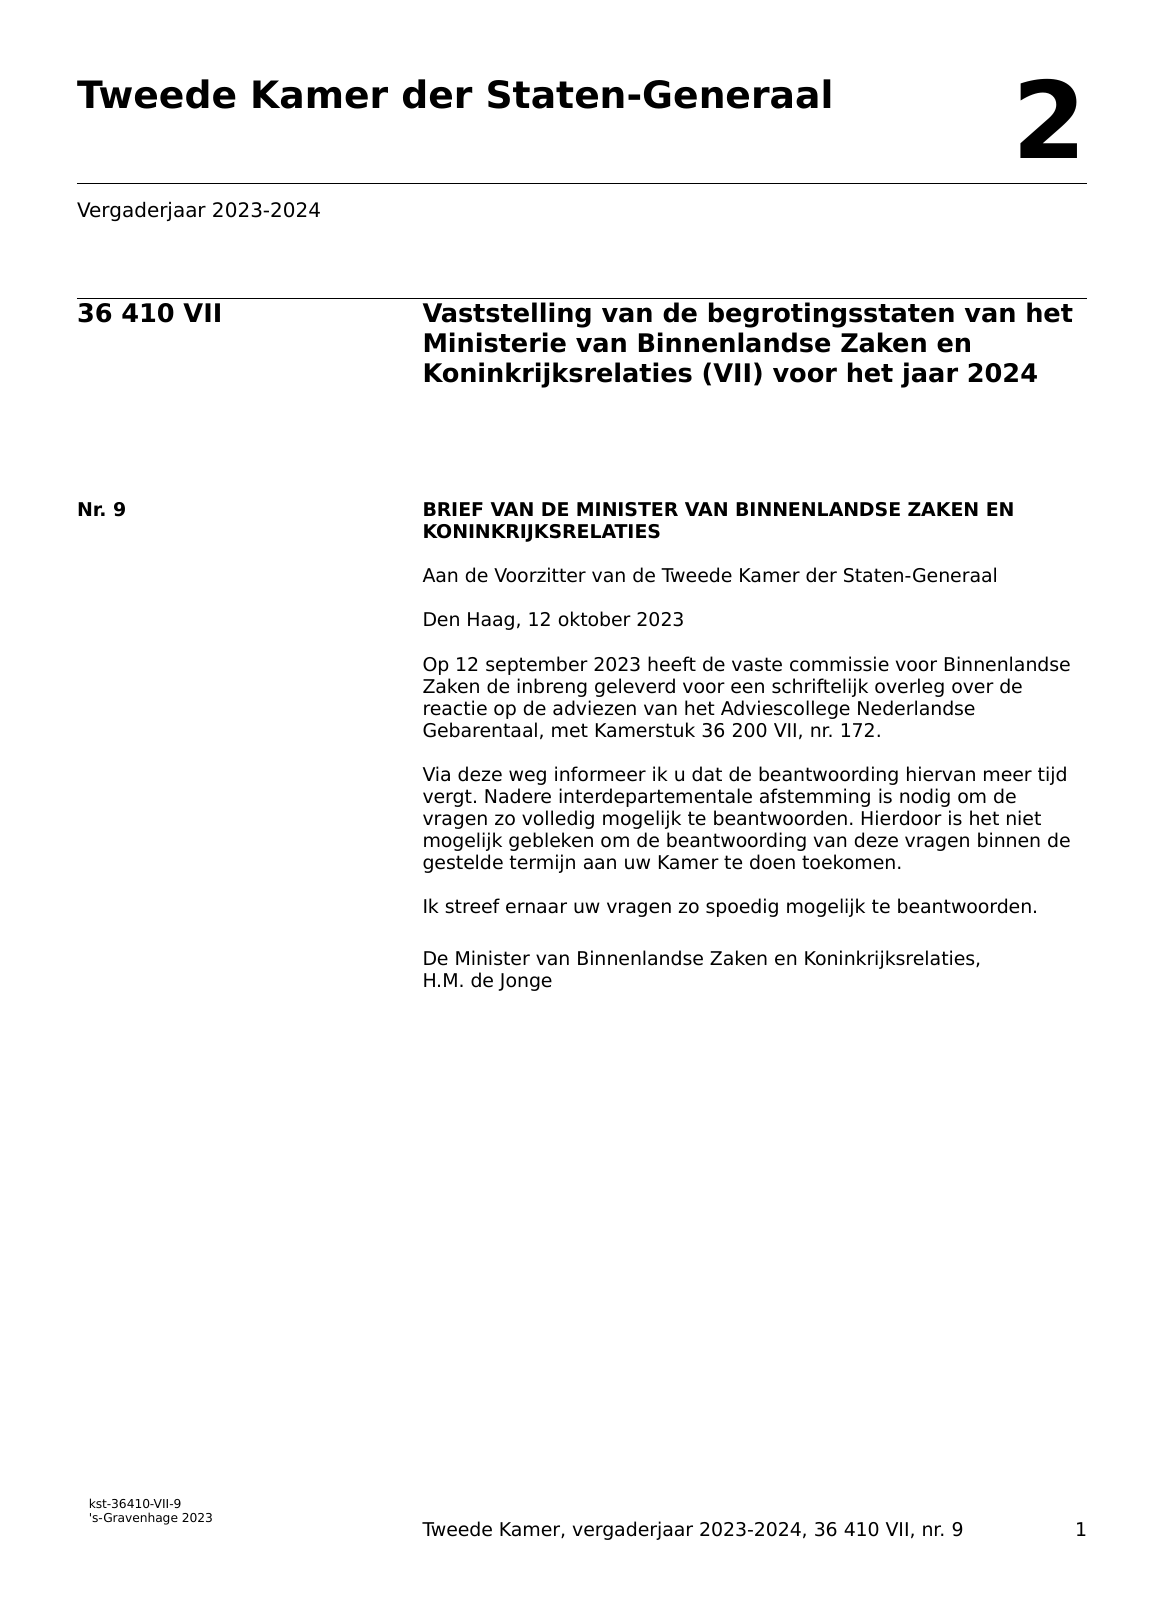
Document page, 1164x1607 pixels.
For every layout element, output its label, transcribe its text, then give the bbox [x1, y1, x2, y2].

text Aan de Voorzitter van de Tweede Kamer der Staten-Generaal [422, 565, 1087, 587]
text Den Haag, 12 oktober 2023 [422, 609, 1087, 631]
text Via deze weg informeer ik u dat de beantwoording hiervan meer tijd vergt. Nadere interdepartementale afstemming is nodig om de vragen zo volledig mogelijk te beantwoorden. Hierdoor is het niet mogelijk gebleken om de beantwoording van deze vragen binnen de gestelde termijn aan uw Kamer te doen toekomen. [422, 764, 1087, 873]
text Ik streef ernaar uw vragen zo spoedig mogelijk te beantwoorden. [422, 896, 1087, 918]
table_header 2 [886, 59, 1087, 183]
text kst-36410-VII-9 [88, 1497, 323, 1511]
table_header Tweede Kamer der Staten-Generaal [77, 59, 886, 183]
text 's-Gravenhage 2023 [88, 1511, 323, 1525]
text De Minister van Binnenlandse Zaken en Koninkrijksrelaties, H.M. de Jonge [422, 948, 1087, 992]
subtitle 36 410 VII Vaststelling van de begrotingsstaten van het Ministerie van Binnenlandse Zaken en Koninkrijksrelaties (VII) voor het jaar 2024 [77, 299, 1087, 388]
text Op 12 september 2023 heeft de vaste commissie voor Binnenlandse Zaken de inbreng geleverd voor een schriftelijk overleg over de reactie op de adviezen van het Adviescollege Nederlandse Gebarentaal, met Kamerstuk 36 200 VII, nr. 172. [422, 653, 1087, 741]
subtitle Nr. 9 BRIEF VAN DE MINISTER VAN BINNENLANDSE ZAKEN EN KONINKRIJKSRELATIES [77, 499, 1087, 543]
table_cell Vergaderjaar 2023-2024 [77, 184, 1087, 298]
